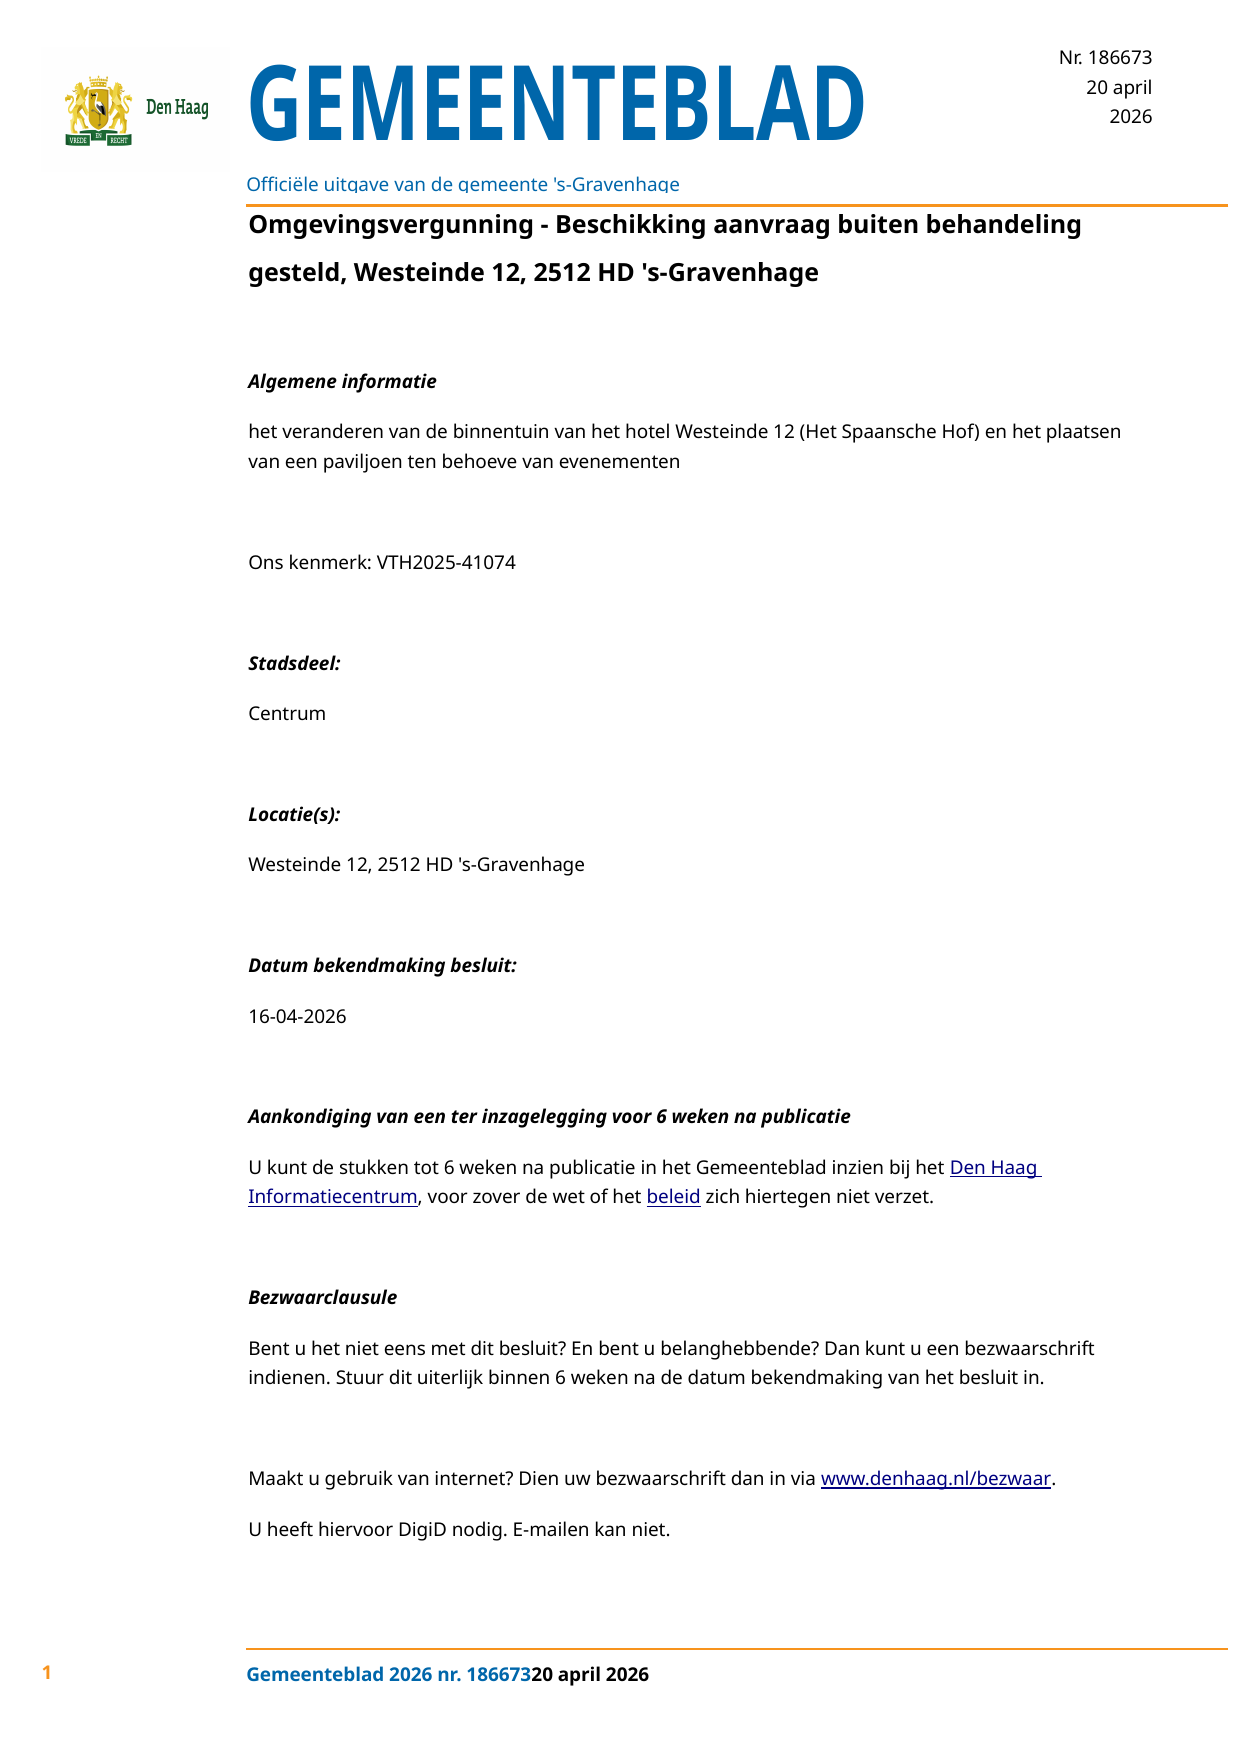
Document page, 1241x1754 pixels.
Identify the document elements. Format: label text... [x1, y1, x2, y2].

text U kunt de stukken tot 6 weken na publicatie in het Gemeenteblad inzien bij het Den Haag Informatiecentrum, voor zover de wet of het beleid zich hiertegen niet verzet. [248, 1154, 1152, 1209]
text Locatie(s): [248, 801, 1152, 827]
text Maakt u gebruik van internet? Dien uw bezwaarschrift dan in via www.denhaag.nl/bezwaar. [248, 1465, 1152, 1491]
text Omgevingsvergunning - Beschikking aanvraag buiten behandeling gesteld, Westeinde 12, 2512 HD 's-Gravenhage [248, 207, 1152, 288]
text Westeinde 12, 2512 HD 's-Gravenhage [248, 852, 1152, 877]
text 16-04-2026 [248, 1003, 1152, 1029]
text Bezwaarclausule [248, 1284, 1152, 1310]
text U heeft hiervoor DigiD nodig. E-mailen kan niet. [248, 1516, 1152, 1542]
text Centrum [248, 700, 1152, 726]
picture [41, 47, 231, 172]
text Bent u het niet eens met dit besluit? En bent u belanghebbende? Dan kunt u een bezwaarschrift indienen. Stuur dit uiterlijk binnen 6 weken na de datum bekendmaking van het besluit in. [248, 1335, 1152, 1390]
text Stadsdeel: [248, 650, 1152, 676]
text Algemene informatie [248, 368, 1152, 394]
text Aankondiging van een ter inzagelegging voor 6 weken na publicatie [248, 1104, 1152, 1129]
text Datum bekendmaking besluit: [248, 952, 1152, 978]
text het veranderen van de binnentuin van het hotel Westeinde 12 (Het Spaansche Hof) en het plaatsen van een paviljoen ten behoeve van evenementen [248, 419, 1152, 474]
text Ons kenmerk: VTH2025-41074 [248, 549, 1152, 575]
